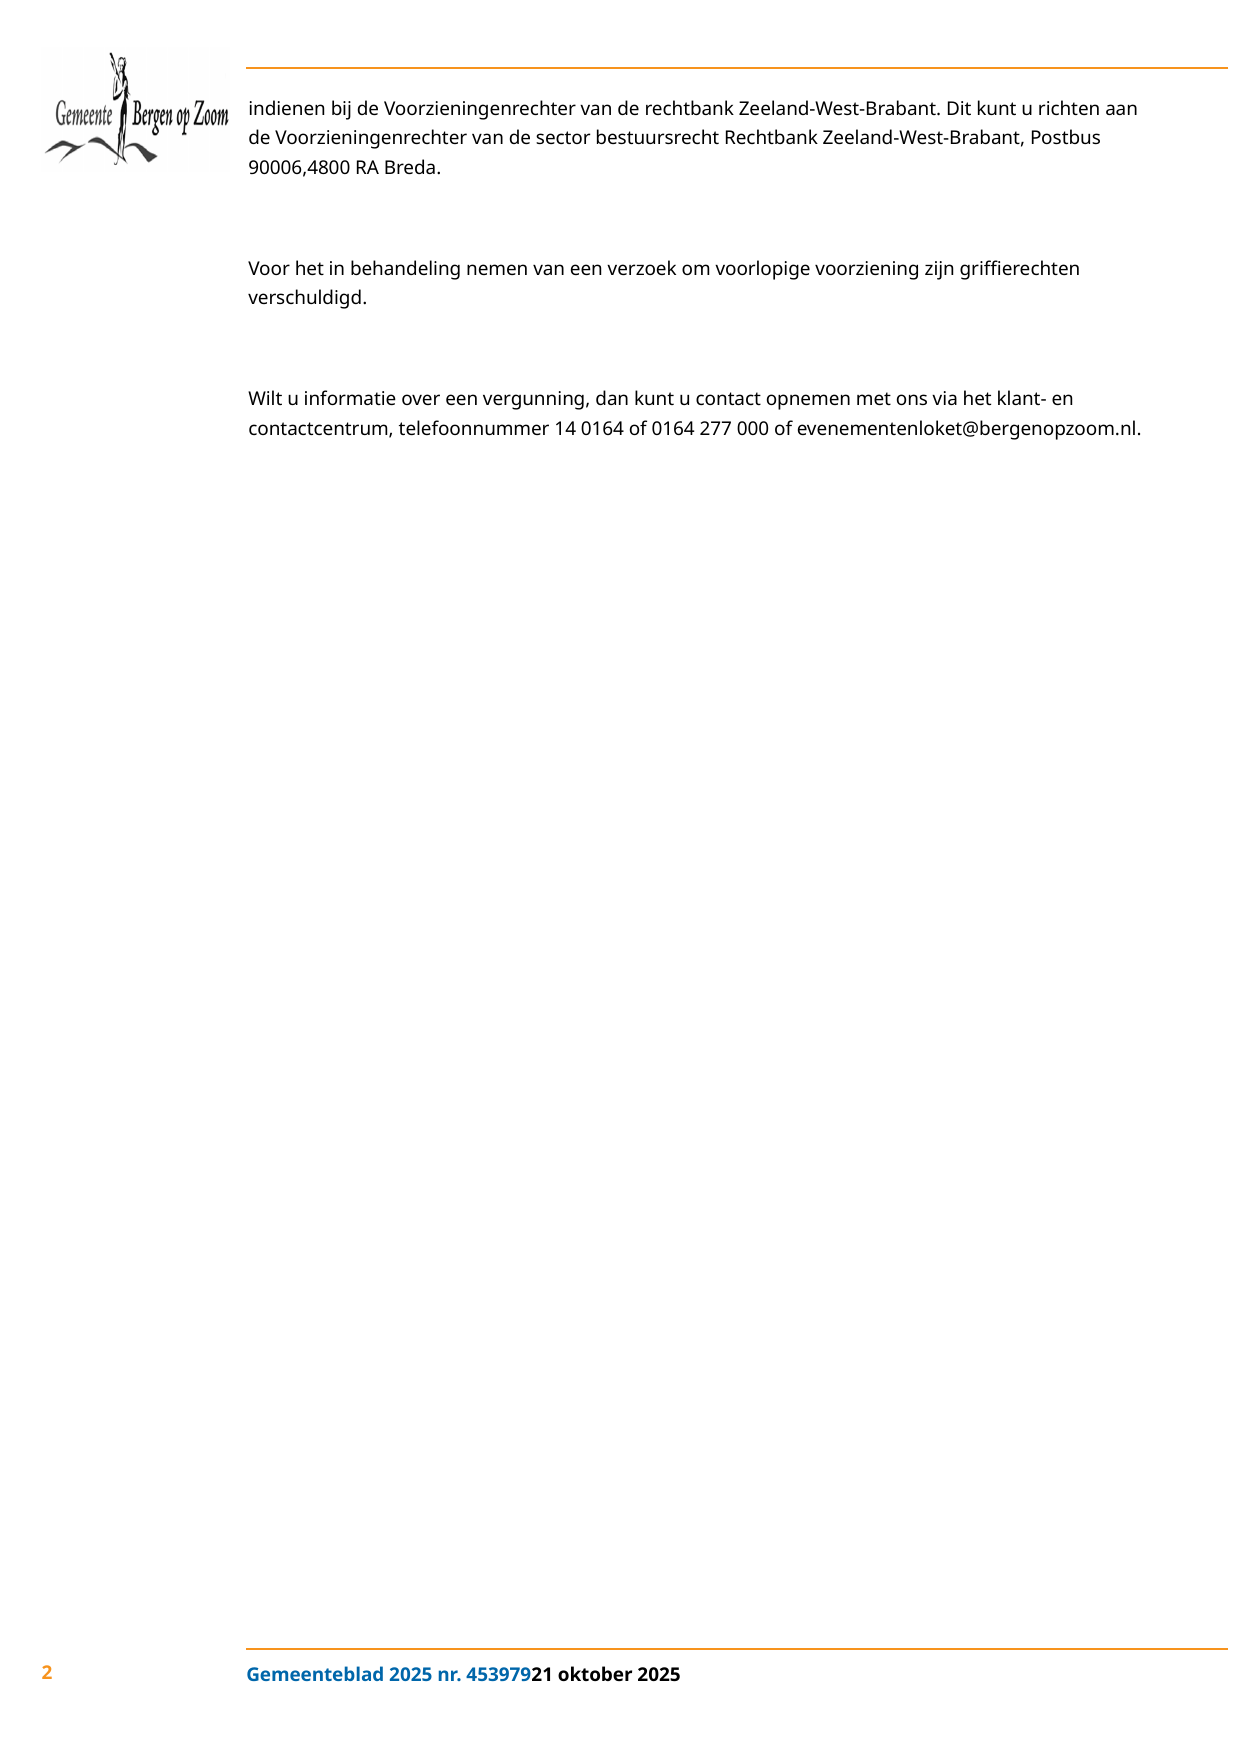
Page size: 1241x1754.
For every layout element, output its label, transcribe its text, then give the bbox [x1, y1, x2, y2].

text Voor het in behandeling nemen van een verzoek om voorlopige voorziening zijn griffierechten verschuldigd. [248, 255, 1152, 310]
picture [41, 47, 231, 172]
text Wilt u informatie over een vergunning, dan kunt u contact opnemen met ons via het klant- en contactcentrum, telefoonnummer 14 0164 of 0164 277 000 of evenementenloket@bergenopzoom.nl. [248, 385, 1152, 441]
text indienen bij de Voorzieningenrechter van de rechtbank Zeeland-West-Brabant. Dit kunt u richten aan de Voorzieningenrechter van de sector bestuursrecht Rechtbank Zeeland-West-Brabant, Postbus 90006,4800 RA Breda. [248, 95, 1152, 180]
